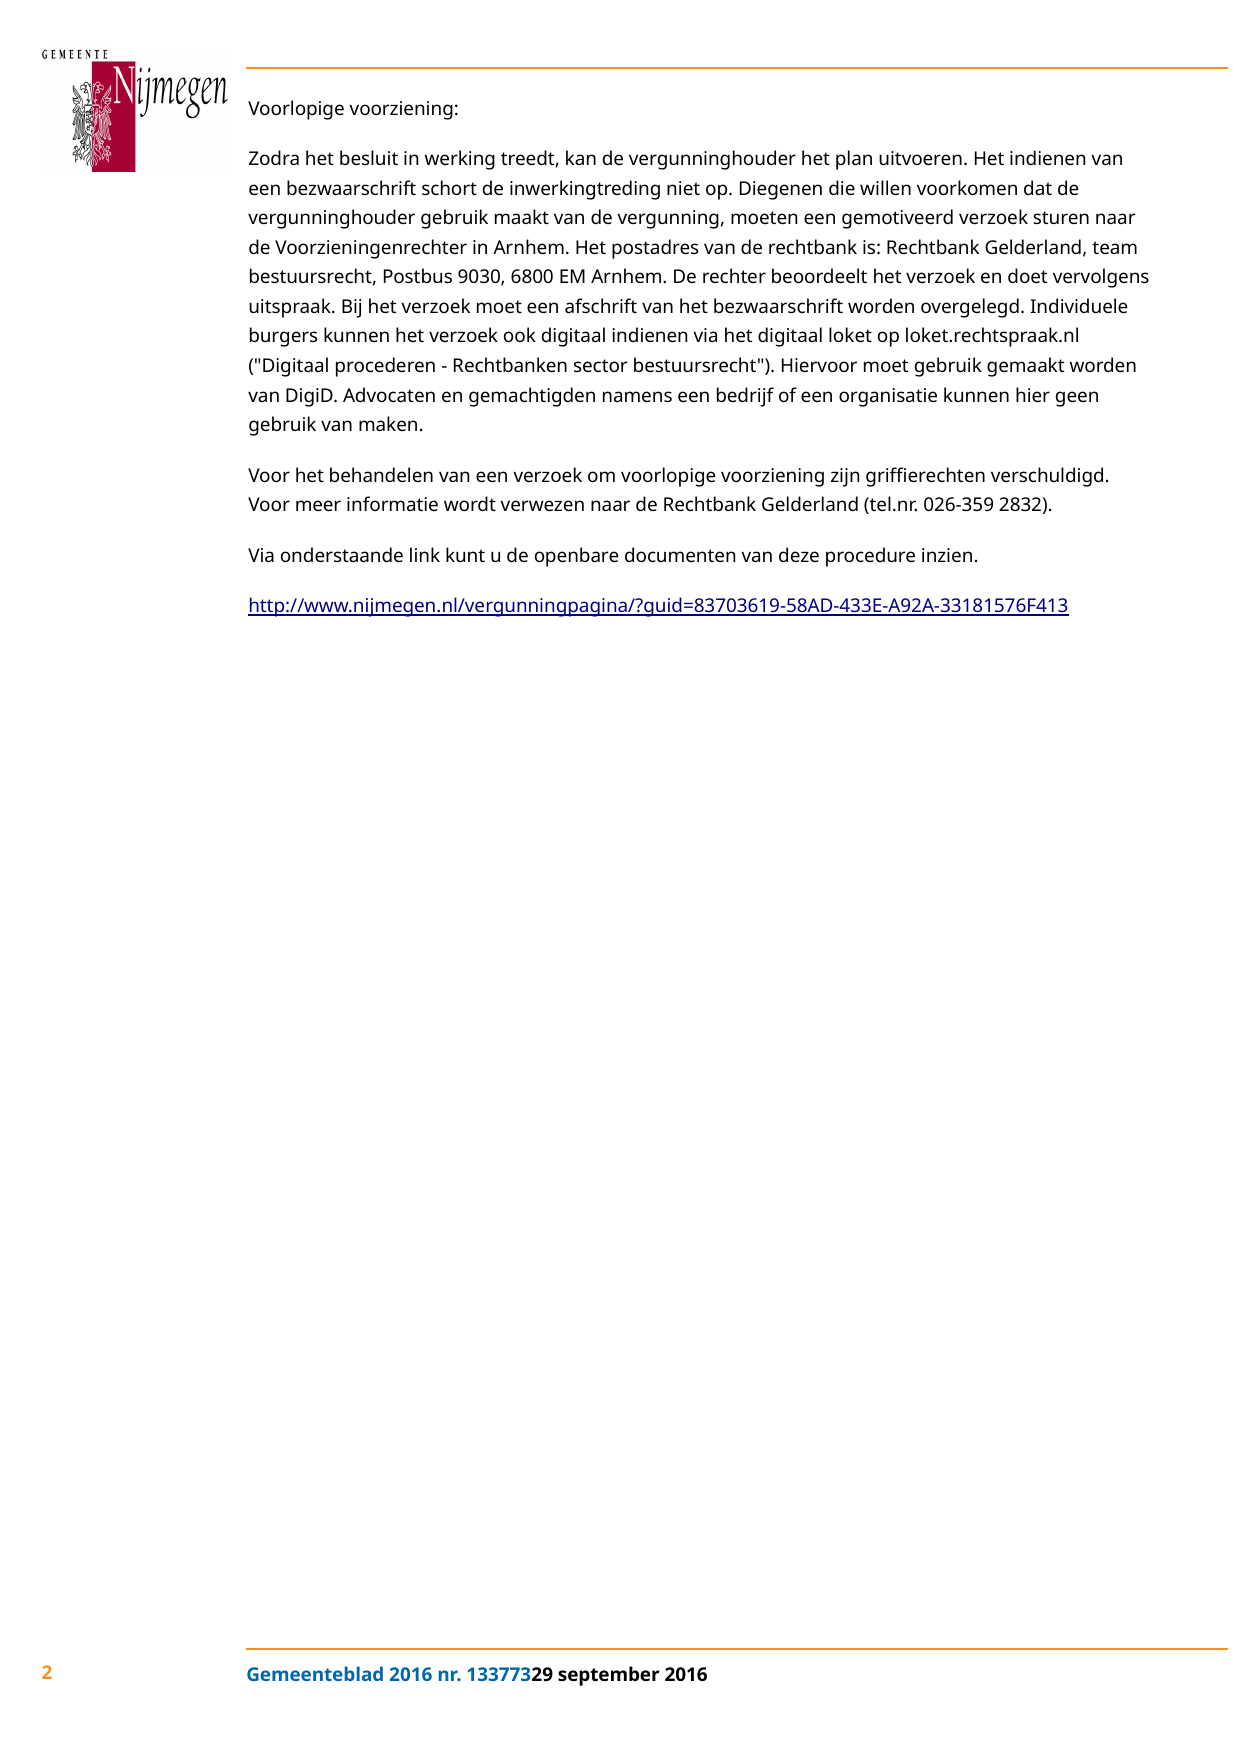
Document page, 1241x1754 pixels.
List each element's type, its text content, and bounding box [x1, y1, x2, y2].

text Voorlopige voorziening: [248, 95, 1152, 121]
text http://www.nijmegen.nl/vergunningpagina/?guid=83703619-58AD-433E-A92A-33181576F413 [248, 592, 1152, 618]
text Zodra het besluit in werking treedt, kan de vergunninghouder het plan uitvoeren. Het indienen van een bezwaarschrift schort de inwerkingtreding niet op. Diegenen die willen voorkomen dat de vergunninghouder gebruik maakt van de vergunning, moeten een gemotiveerd verzoek sturen naar de Voorzieningenrechter in Arnhem. Het postadres van de rechtbank is: Rechtbank Gelderland, team bestuursrecht, Postbus 9030, 6800 EM Arnhem. De rechter beoordeelt het verzoek en doet vervolgens uitspraak. Bij het verzoek moet een afschrift van het bezwaarschrift worden overgelegd. Individuele burgers kunnen het verzoek ook digitaal indienen via het digitaal loket op loket.rechtspraak.nl ("Digitaal procederen - Rechtbanken sector bestuursrecht"). Hiervoor moet gebruik gemaakt worden van DigiD. Advocaten en gemachtigden namens een bedrijf of een organisatie kunnen hier geen gebruik van maken. [248, 145, 1152, 437]
text Voor het behandelen van een verzoek om voorlopige voorziening zijn griffierechten verschuldigd. Voor meer informatie wordt verwezen naar de Rechtbank Gelderland (tel.nr. 026-359 2832). [248, 462, 1152, 517]
picture [41, 47, 231, 172]
text Via onderstaande link kunt u de openbare documenten van deze procedure inzien. [248, 542, 1152, 568]
